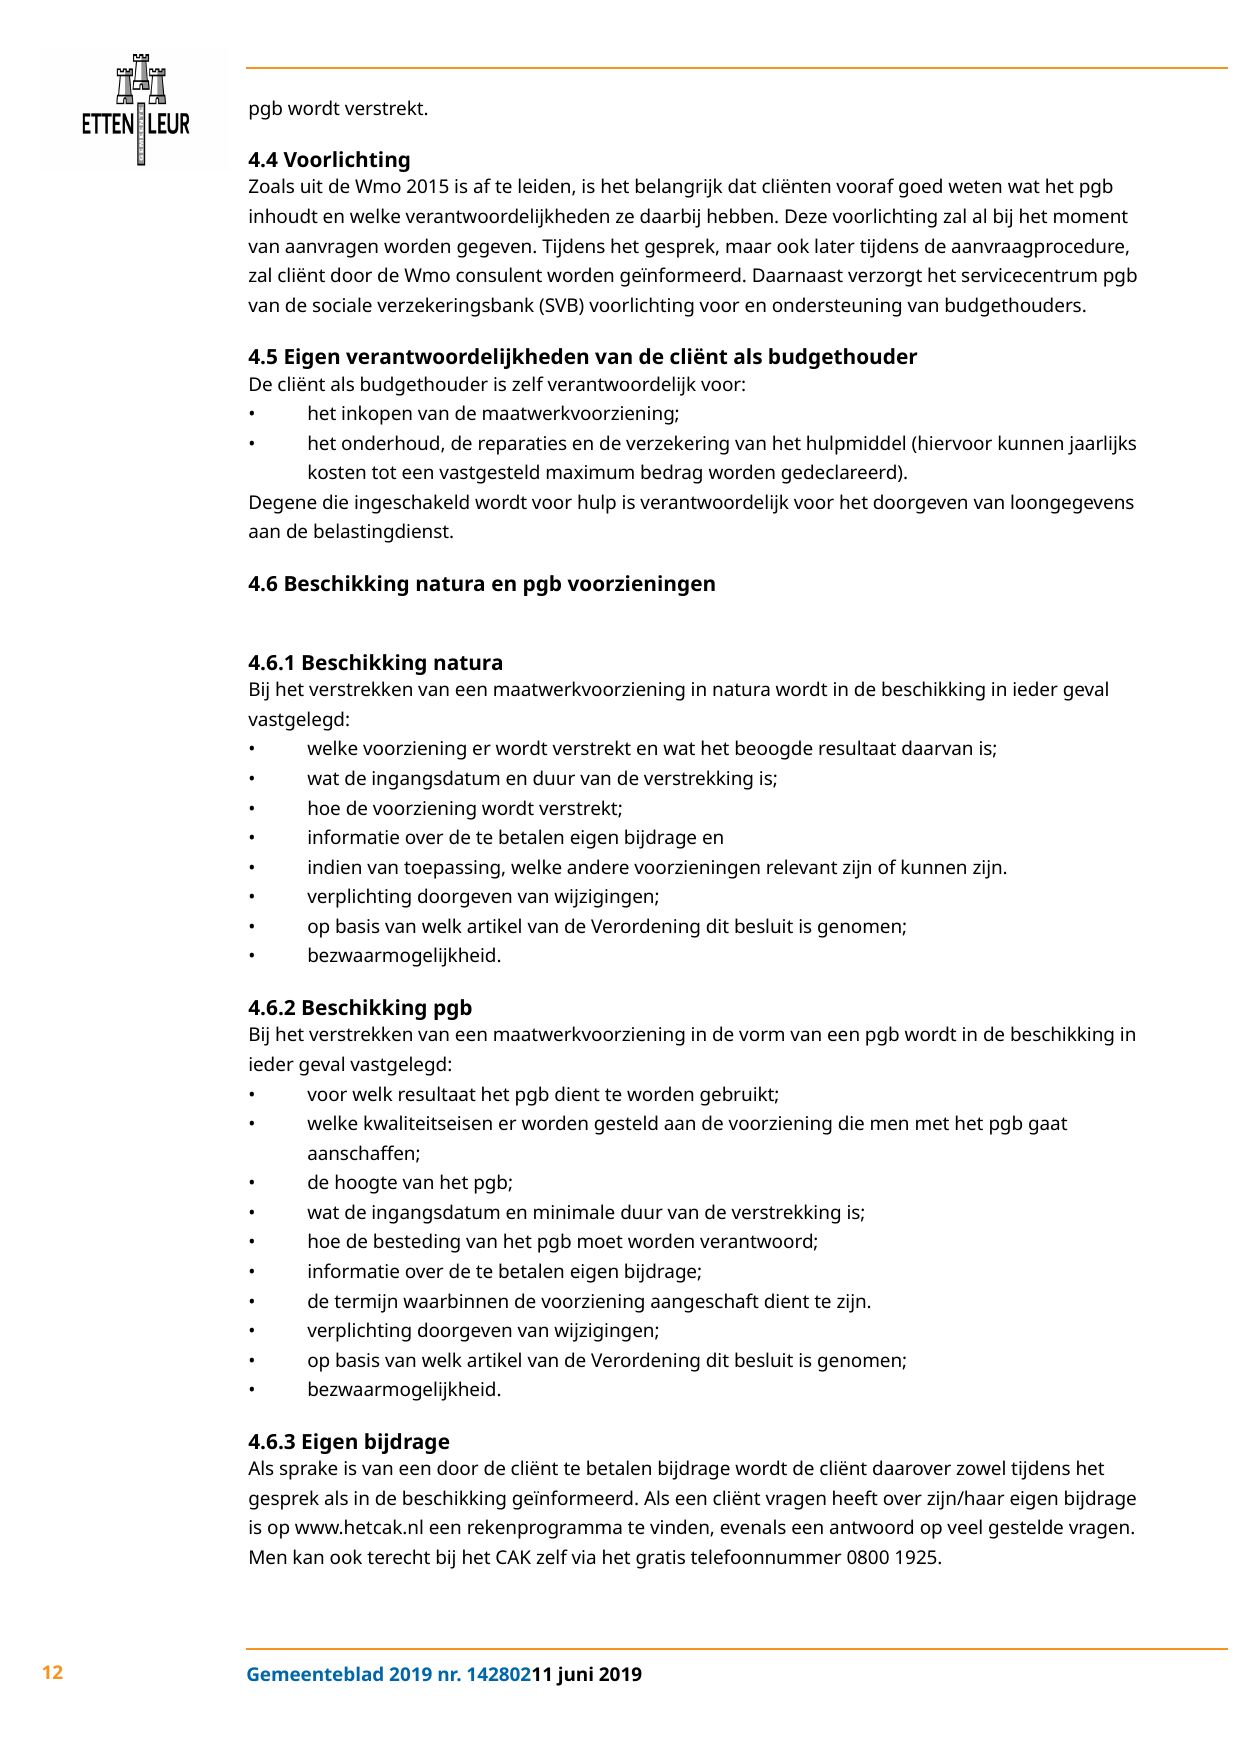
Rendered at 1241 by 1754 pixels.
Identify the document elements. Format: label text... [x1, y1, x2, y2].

list op basis van welk artikel van de Verordening dit besluit is genomen; [248, 1347, 1152, 1373]
text pgb wordt verstrekt. [248, 95, 1152, 121]
text Als sprake is van een door de cliënt te betalen bijdrage wordt de cliënt daarover zowel tijdens het gesprek als in de beschikking geïnformeerd. Als een cliënt vragen heeft over zijn/haar eigen bijdrage is op www.hetcak.nl een rekenprogramma te vinden, evenals een antwoord op veel gestelde vragen. Men kan ook terecht bij het CAK zelf via het gratis telefoonnummer 0800 1925. [248, 1455, 1152, 1570]
list het onderhoud, de reparaties en de verzekering van het hulpmiddel (hiervoor kunnen jaarlijks kosten tot een vastgesteld maximum bedrag worden gedeclareerd). [248, 430, 1152, 485]
text De cliënt als budgethouder is zelf verantwoordelijk voor: [248, 371, 1152, 397]
list op basis van welk artikel van de Verordening dit besluit is genomen; [248, 913, 1152, 939]
text 4.6 Beschikking natura en pgb voorzieningen [248, 569, 1152, 598]
list bezwaarmogelijkheid. [248, 1377, 1152, 1402]
text Bij het verstrekken van een maatwerkvoorziening in de vorm van een pgb wordt in de beschikking in ieder geval vastgelegd: [248, 1022, 1152, 1077]
text 4.4 Voorlichting [248, 145, 1152, 174]
list voor welk resultaat het pgb dient te worden gebruikt; [248, 1081, 1152, 1106]
list informatie over de te betalen eigen bijdrage en [248, 824, 1152, 850]
list het inkopen van de maatwerkvoorziening; [248, 400, 1152, 426]
text 4.6.1 Beschikking natura [248, 648, 1152, 676]
list informatie over de te betalen eigen bijdrage; [248, 1258, 1152, 1284]
text Degene die ingeschakeld wordt voor hulp is verantwoordelijk voor het doorgeven van loongegevens aan de belastingdienst. [248, 489, 1152, 544]
list de hoogte van het pgb; [248, 1169, 1152, 1195]
list hoe de voorziening wordt verstrekt; [248, 795, 1152, 821]
text Bij het verstrekken van een maatwerkvoorziening in natura wordt in de beschikking in ieder geval vastgelegd: [248, 676, 1152, 732]
list hoe de besteding van het pgb moet worden verantwoord; [248, 1229, 1152, 1254]
list wat de ingangsdatum en duur van de verstrekking is; [248, 765, 1152, 791]
text 4.5 Eigen verantwoordelijkheden van de cliënt als budgethouder [248, 342, 1152, 371]
list de termijn waarbinnen de voorziening aangeschaft dient te zijn. [248, 1288, 1152, 1313]
list bezwaarmogelijkheid. [248, 943, 1152, 968]
text 4.6.2 Beschikking pgb [248, 993, 1152, 1022]
list welke kwaliteitseisen er worden gesteld aan de voorziening die men met het pgb gaat aanschaffen; [248, 1110, 1152, 1166]
list verplichting doorgeven van wijzigingen; [248, 883, 1152, 909]
picture [41, 47, 231, 172]
text Zoals uit de Wmo 2015 is af te leiden, is het belangrijk dat cliënten vooraf goed weten wat het pgb inhoudt en welke verantwoordelijkheden ze daarbij hebben. Deze voorlichting zal al bij het moment van aanvragen worden gegeven. Tijdens het gesprek, maar ook later tijdens de aanvraagprocedure, zal cliënt door de Wmo consulent worden geïnformeerd. Daarnaast verzorgt het servicecentrum pgb van de sociale verzekeringsbank (SVB) voorlichting voor en ondersteuning van budgethouders. [248, 174, 1152, 318]
list verplichting doorgeven van wijzigingen; [248, 1317, 1152, 1343]
list welke voorziening er wordt verstrekt en wat het beoogde resultaat daarvan is; [248, 736, 1152, 761]
list indien van toepassing, welke andere voorzieningen relevant zijn of kunnen zijn. [248, 854, 1152, 880]
list wat de ingangsdatum en minimale duur van de verstrekking is; [248, 1199, 1152, 1225]
text 4.6.3 Eigen bijdrage [248, 1427, 1152, 1455]
